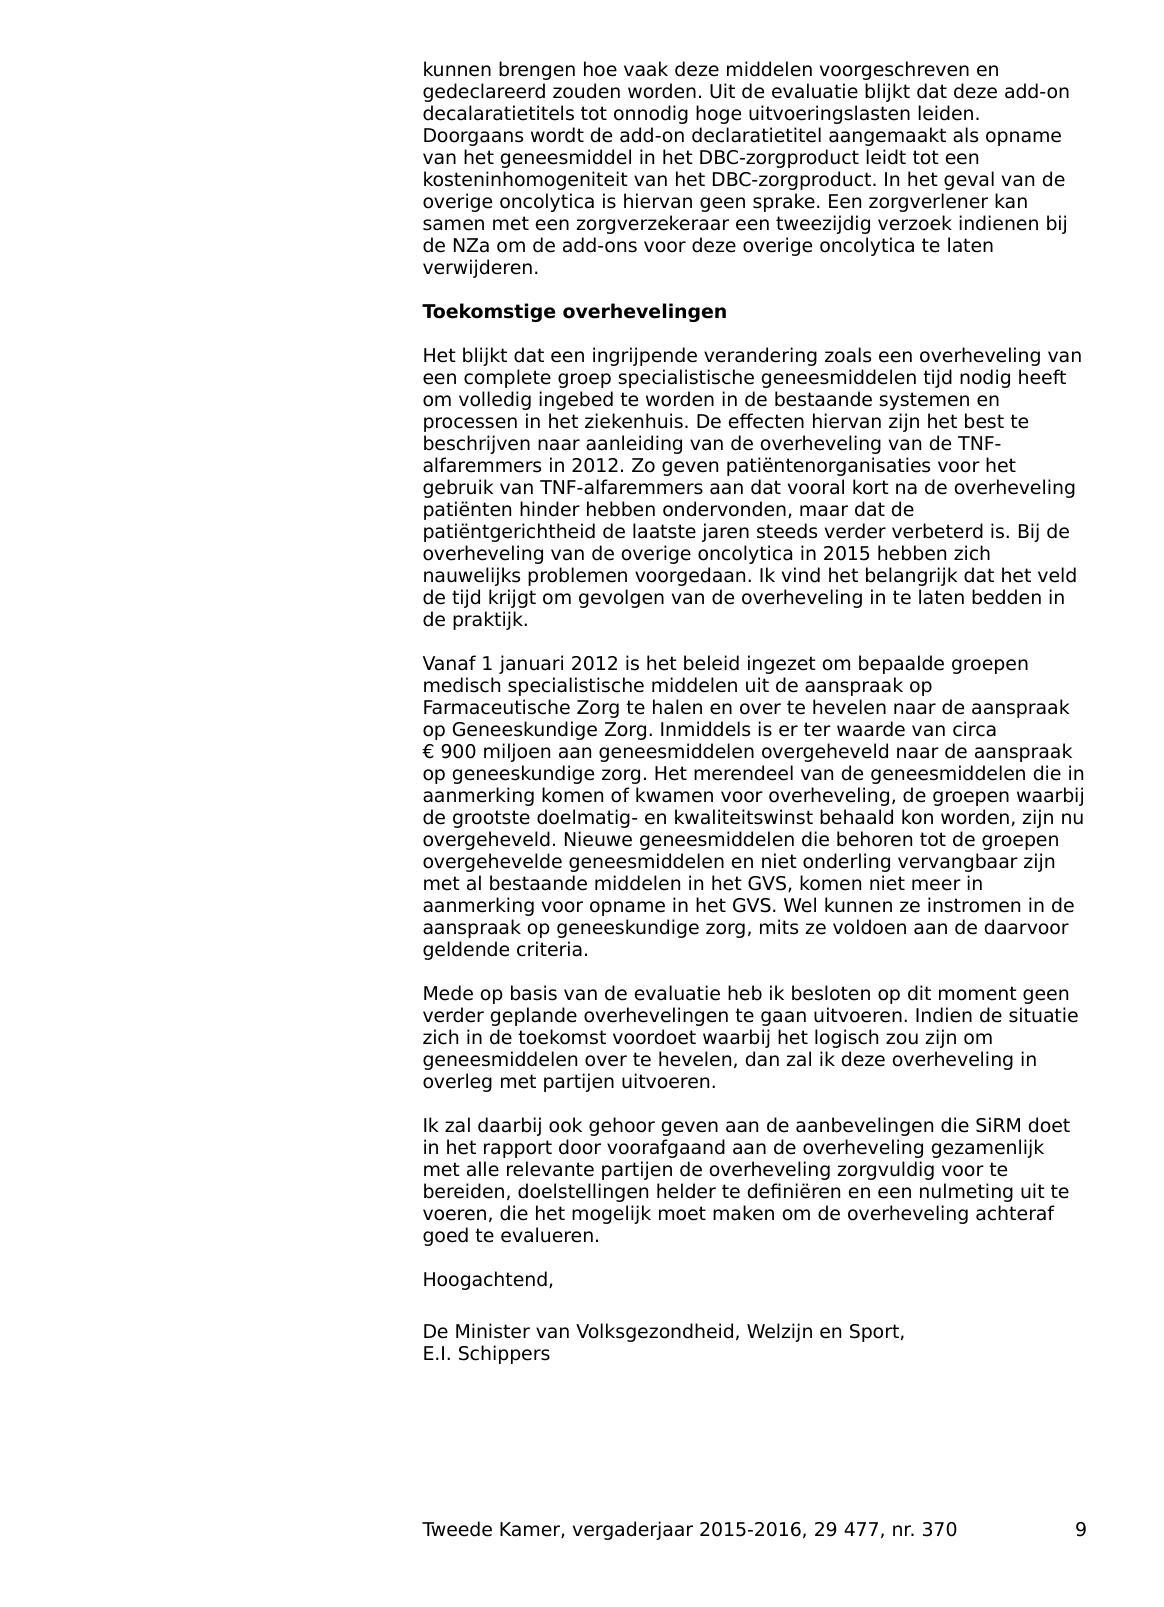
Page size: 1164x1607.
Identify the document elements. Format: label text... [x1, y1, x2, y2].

text Vanaf 1 januari 2012 is het beleid ingezet om bepaalde groepen medisch specialistische middelen uit de aanspraak op Farmaceutische Zorg te halen en over te hevelen naar de aanspraak op Geneeskundige Zorg. Inmiddels is er ter waarde van circa € 900 miljoen aan geneesmiddelen overgeheveld naar de aanspraak op geneeskundige zorg. Het merendeel van de geneesmiddelen die in aanmerking komen of kwamen voor overheveling, de groepen waarbij de grootste doelmatig- en kwaliteitswinst behaald kon worden, zijn nu overgeheveld. Nieuwe geneesmiddelen die behoren tot de groepen overgehevelde geneesmiddelen en niet onderling vervangbaar zijn met al bestaande middelen in het GVS, komen niet meer in aanmerking voor opname in het GVS. Wel kunnen ze instromen in de aanspraak op geneeskundige zorg, mits ze voldoen aan de daarvoor geldende criteria. [422, 653, 1087, 961]
text kunnen brengen hoe vaak deze middelen voorgeschreven en gedeclareerd zouden worden. Uit de evaluatie blijkt dat deze add-on decalaratietitels tot onnodig hoge uitvoeringslasten leiden. Doorgaans wordt de add-on declaratietitel aangemaakt als opname van het geneesmiddel in het DBC-zorgproduct leidt tot een kosteninhomogeniteit van het DBC-zorgproduct. In het geval van de overige oncolytica is hiervan geen sprake. Een zorgverlener kan samen met een zorgverzekeraar een tweezijdig verzoek indienen bij de NZa om de add-ons voor deze overige oncolytica te laten verwijderen. [422, 59, 1087, 279]
text De Minister van Volksgezondheid, Welzijn en Sport, E.I. Schippers [422, 1321, 1087, 1365]
subtitle Toekomstige overhevelingen [422, 301, 1087, 323]
text Ik zal daarbij ook gehoor geven aan de aanbevelingen die SiRM doet in het rapport door voorafgaand aan de overheveling gezamenlijk met alle relevante partijen de overheveling zorgvuldig voor te bereiden, doelstellingen helder te definiëren en een nulmeting uit te voeren, die het mogelijk moet maken om de overheveling achteraf goed te evalueren. [422, 1115, 1087, 1247]
text Het blijkt dat een ingrijpende verandering zoals een overheveling van een complete groep specialistische geneesmiddelen tijd nodig heeft om volledig ingebed te worden in de bestaande systemen en processen in het ziekenhuis. De effecten hiervan zijn het best te beschrijven naar aanleiding van de overheveling van de TNF-alfaremmers in 2012. Zo geven patiëntenorganisaties voor het gebruik van TNF-alfaremmers aan dat vooral kort na de overheveling patiënten hinder hebben ondervonden, maar dat de patiëntgerichtheid de laatste jaren steeds verder verbeterd is. Bij de overheveling van de overige oncolytica in 2015 hebben zich nauwelijks problemen voorgedaan. Ik vind het belangrijk dat het veld de tijd krijgt om gevolgen van de overheveling in te laten bedden in de praktijk. [422, 345, 1087, 631]
text Mede op basis van de evaluatie heb ik besloten op dit moment geen verder geplande overhevelingen te gaan uitvoeren. Indien de situatie zich in de toekomst voordoet waarbij het logisch zou zijn om geneesmiddelen over te hevelen, dan zal ik deze overheveling in overleg met partijen uitvoeren. [422, 983, 1087, 1093]
text Hoogachtend, [422, 1269, 1087, 1291]
